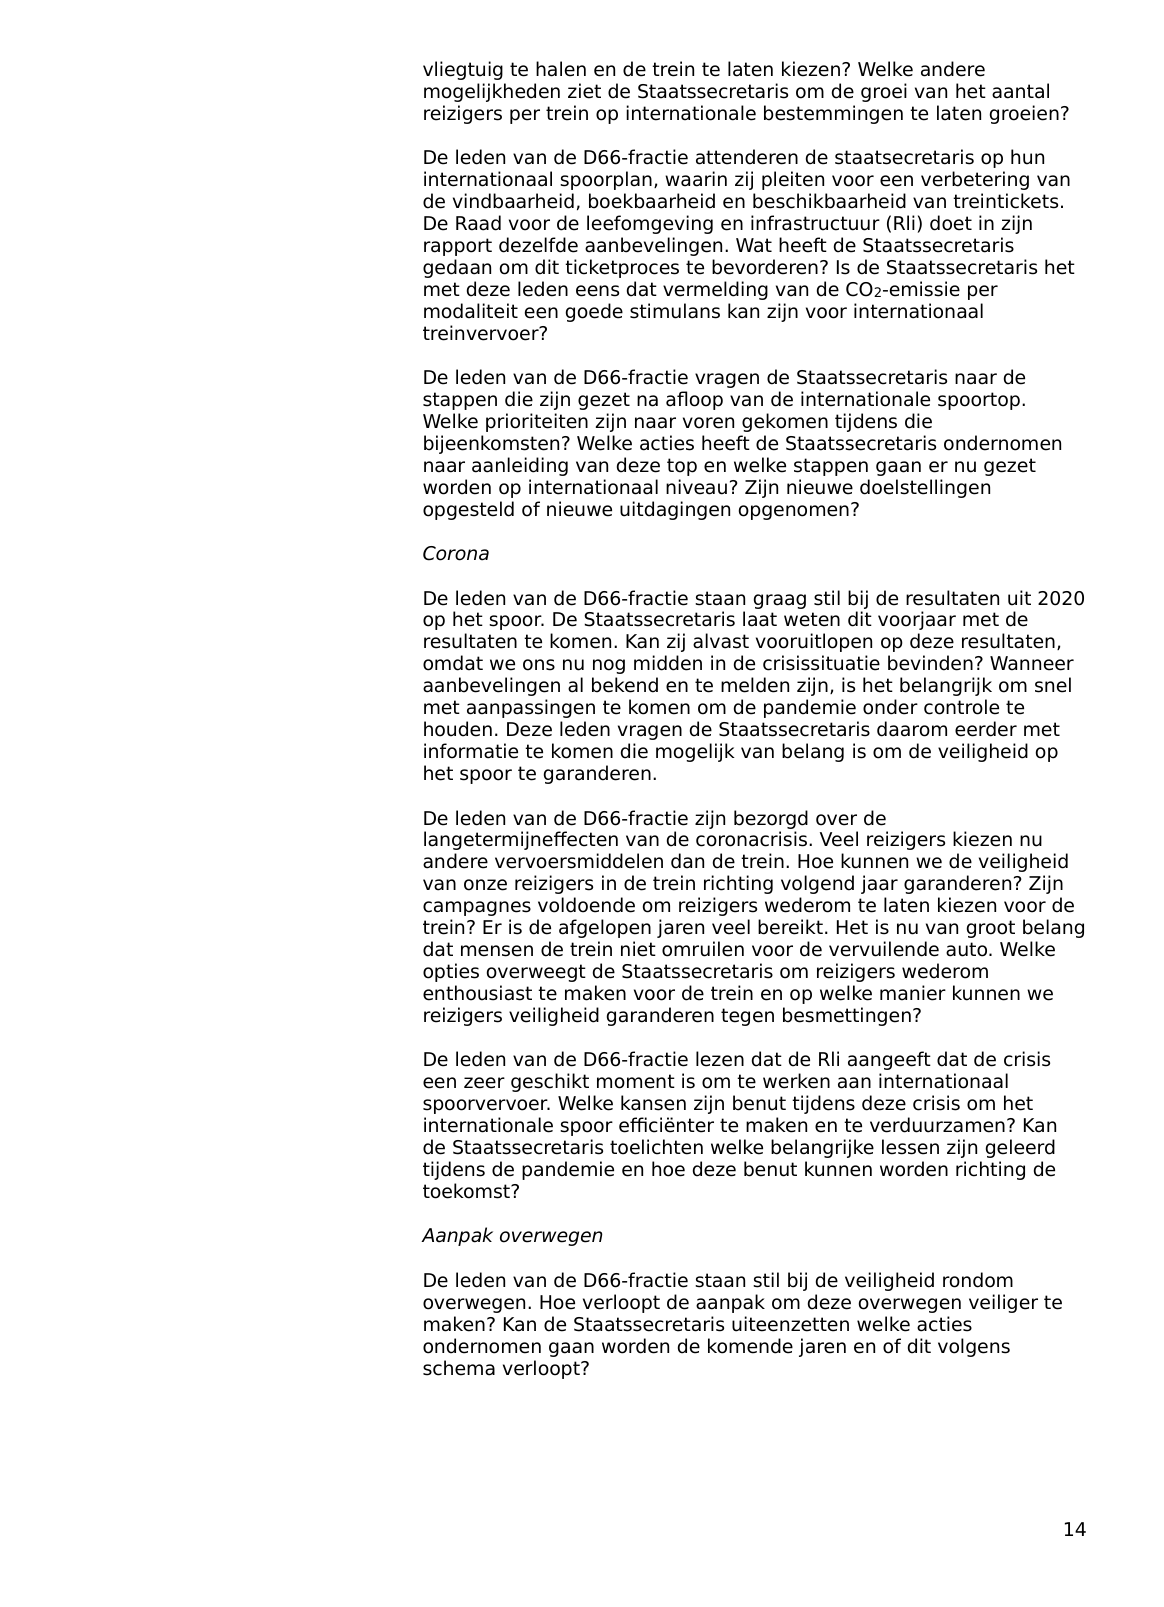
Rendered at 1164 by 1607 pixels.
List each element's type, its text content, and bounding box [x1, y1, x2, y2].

text De leden van de D66-fractie attenderen de staatsecretaris op hun internationaal spoorplan, waarin zij pleiten voor een verbetering van de vindbaarheid, boekbaarheid en beschikbaarheid van treintickets. De Raad voor de leefomgeving en infrastructuur (Rli) doet in zijn rapport dezelfde aanbevelingen. Wat heeft de Staatssecretaris gedaan om dit ticketproces te bevorderen? Is de Staatssecretaris het met deze leden eens dat vermelding van de CO2-emissie per modaliteit een goede stimulans kan zijn voor internationaal treinvervoer? [422, 147, 1087, 345]
text De leden van de D66-fractie vragen de Staatssecretaris naar de stappen die zijn gezet na afloop van de internationale spoortop. Welke prioriteiten zijn naar voren gekomen tijdens die bijeenkomsten? Welke acties heeft de Staatssecretaris ondernomen naar aanleiding van deze top en welke stappen gaan er nu gezet worden op internationaal niveau? Zijn nieuwe doelstellingen opgesteld of nieuwe uitdagingen opgenomen? [422, 367, 1087, 521]
subtitle Aanpak overwegen [422, 1225, 1087, 1247]
text De leden van de D66-fractie staan stil bij de veiligheid rondom overwegen. Hoe verloopt de aanpak om deze overwegen veiliger te maken? Kan de Staatssecretaris uiteenzetten welke acties ondernomen gaan worden de komende jaren en of dit volgens schema verloopt? [422, 1269, 1087, 1379]
text De leden van de D66-fractie staan graag stil bij de resultaten uit 2020 op het spoor. De Staatssecretaris laat weten dit voorjaar met de resultaten te komen. Kan zij alvast vooruitlopen op deze resultaten, omdat we ons nu nog midden in de crisissituatie bevinden? Wanneer aanbevelingen al bekend en te melden zijn, is het belangrijk om snel met aanpassingen te komen om de pandemie onder controle te houden. Deze leden vragen de Staatssecretaris daarom eerder met informatie te komen die mogelijk van belang is om de veiligheid op het spoor te garanderen. [422, 587, 1087, 785]
text vliegtuig te halen en de trein te laten kiezen? Welke andere mogelijkheden ziet de Staatssecretaris om de groei van het aantal reizigers per trein op internationale bestemmingen te laten groeien? [422, 59, 1087, 125]
text De leden van de D66-fractie zijn bezorgd over de langetermijneffecten van de coronacrisis. Veel reizigers kiezen nu andere vervoersmiddelen dan de trein. Hoe kunnen we de veiligheid van onze reizigers in de trein richting volgend jaar garanderen? Zijn campagnes voldoende om reizigers wederom te laten kiezen voor de trein? Er is de afgelopen jaren veel bereikt. Het is nu van groot belang dat mensen de trein niet omruilen voor de vervuilende auto. Welke opties overweegt de Staatssecretaris om reizigers wederom enthousiast te maken voor de trein en op welke manier kunnen we reizigers veiligheid garanderen tegen besmettingen? [422, 807, 1087, 1027]
text De leden van de D66-fractie lezen dat de Rli aangeeft dat de crisis een zeer geschikt moment is om te werken aan internationaal spoorvervoer. Welke kansen zijn benut tijdens deze crisis om het internationale spoor efficiënter te maken en te verduurzamen? Kan de Staatssecretaris toelichten welke belangrijke lessen zijn geleerd tijdens de pandemie en hoe deze benut kunnen worden richting de toekomst? [422, 1049, 1087, 1203]
subtitle Corona [422, 543, 1087, 565]
